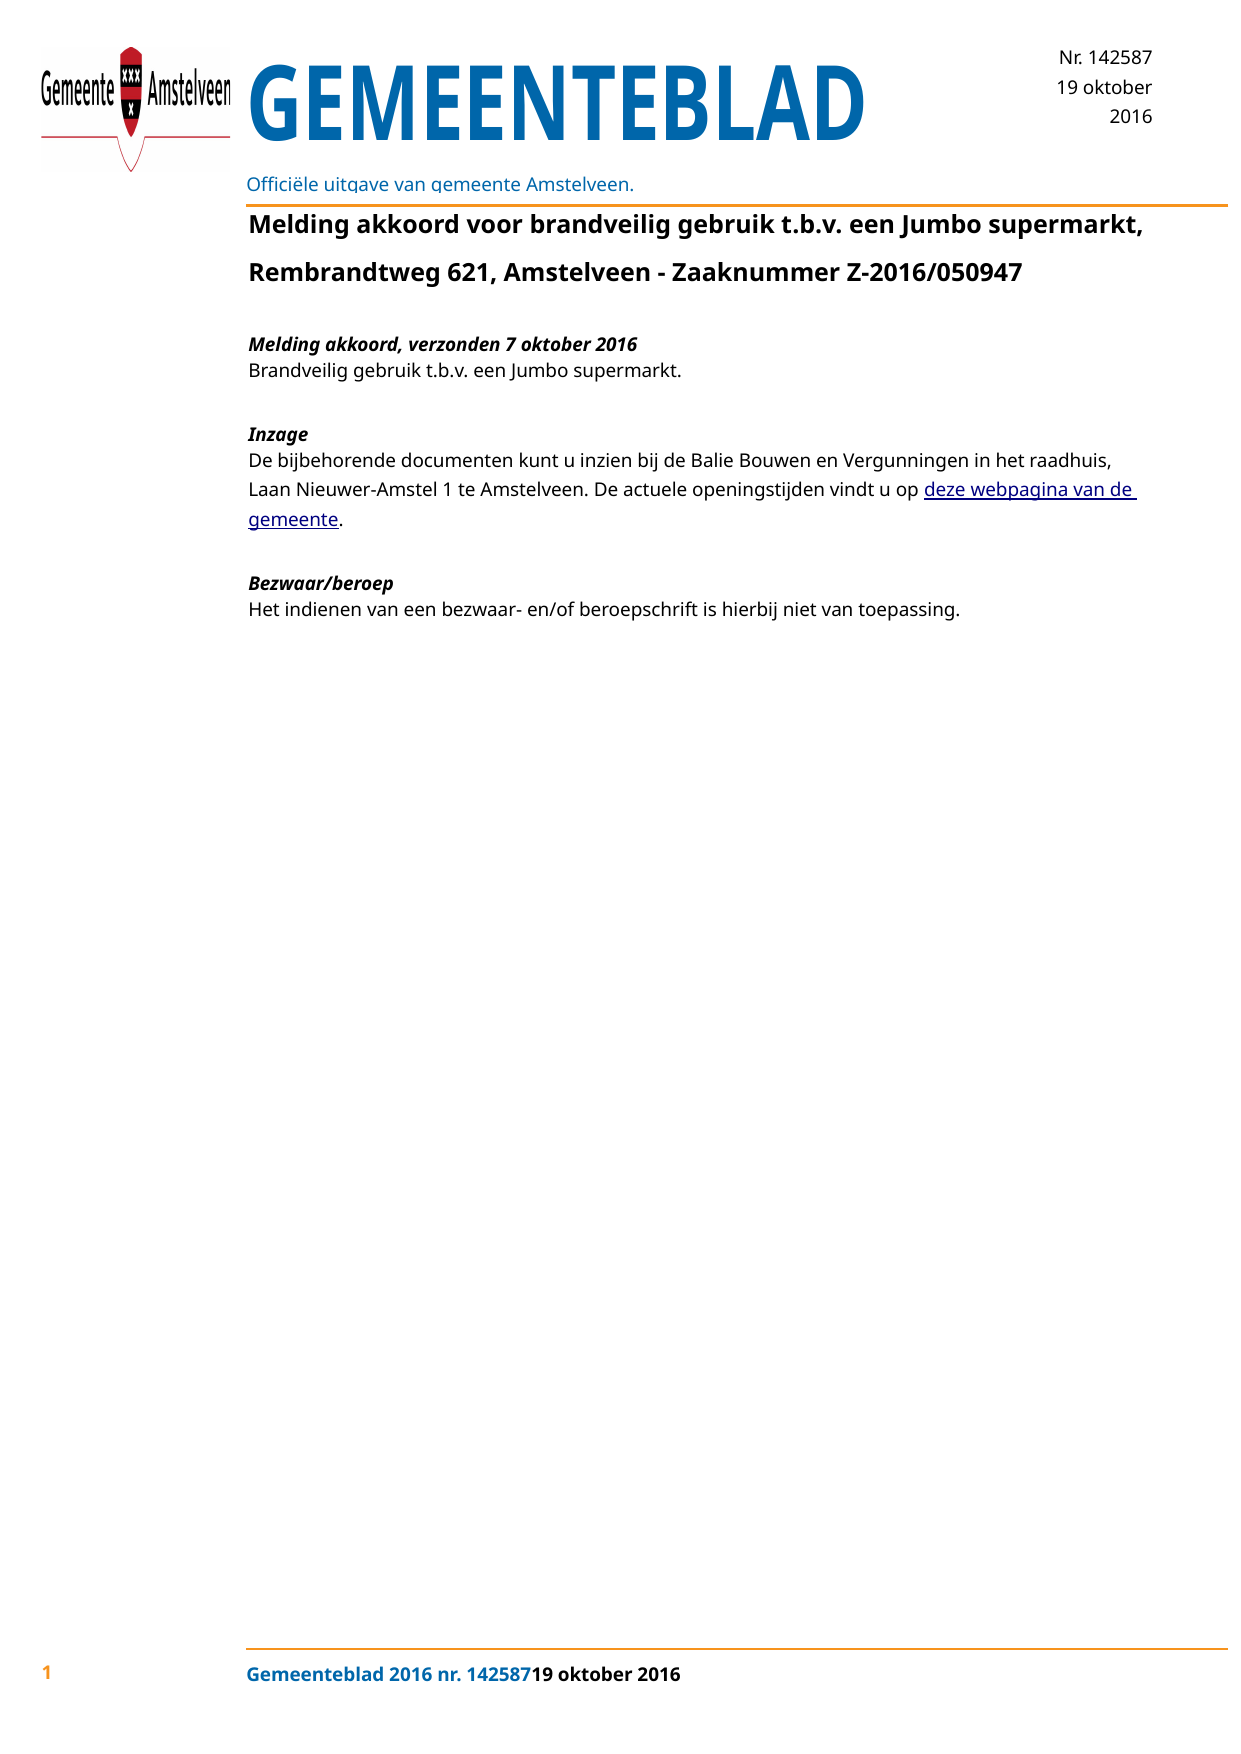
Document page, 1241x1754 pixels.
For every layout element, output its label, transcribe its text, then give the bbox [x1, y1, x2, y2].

picture [41, 47, 231, 172]
text Brandveilig gebruik t.b.v. een Jumbo supermarkt. [248, 357, 1152, 383]
text De bijbehorende documenten kunt u inzien bij de Balie Bouwen en Vergunningen in het raadhuis, Laan Nieuwer-Amstel 1 te Amstelveen. De actuele openingstijden vindt u op deze webpagina van de gemeente. [248, 447, 1152, 532]
text Het indienen van een bezwaar- en/of beroepschrift is hierbij niet van toepassing. [248, 596, 1152, 621]
text Bezwaar/beroep [248, 570, 1152, 596]
text Inzage [248, 421, 1152, 447]
text Melding akkoord voor brandveilig gebruik t.b.v. een Jumbo supermarkt, Rembrandtweg 621, Amstelveen - Zaaknummer Z-2016/050947 [248, 207, 1152, 288]
text Melding akkoord, verzonden 7 oktober 2016 [248, 331, 1152, 357]
